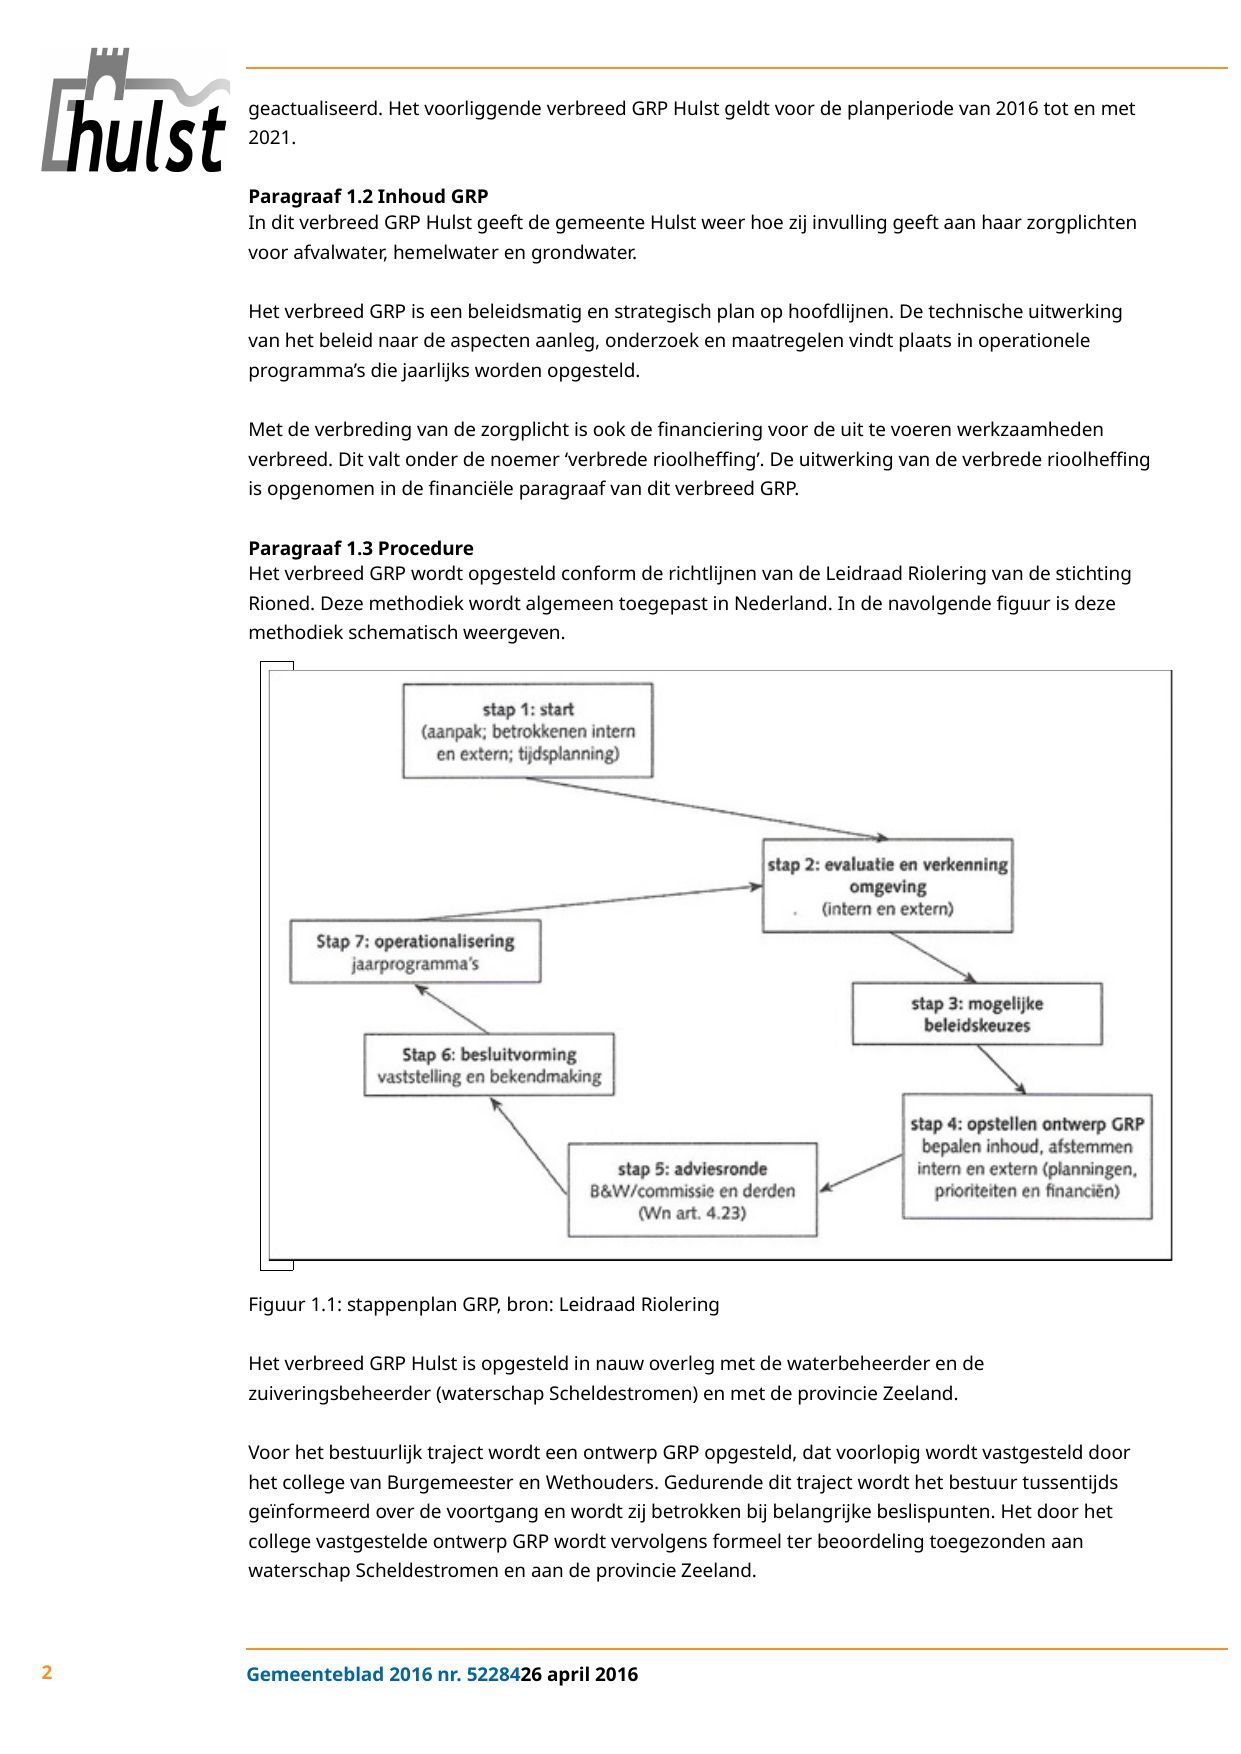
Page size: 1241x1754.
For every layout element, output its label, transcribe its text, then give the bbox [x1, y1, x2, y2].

text Paragraaf 1.2 Inhoud GRP [248, 183, 1152, 209]
text Het verbreed GRP wordt opgesteld conform de richtlijnen van de Leidraad Riolering van de stichting Rioned. Deze methodiek wordt algemeen toegepast in Nederland. In de navolgende figuur is deze methodiek schematisch weergeven. [248, 560, 1152, 645]
text In dit verbreed GRP Hulst geeft de gemeente Hulst weer hoe zij invulling geeft aan haar zorgplichten voor afvalwater, hemelwater en grondwater. [248, 209, 1152, 264]
text Het verbreed GRP Hulst is opgesteld in nauw overleg met de waterbeheerder en de zuiveringsbeheerder (waterschap Scheldestromen) en met de provincie Zeeland. [248, 1351, 1152, 1406]
picture [41, 47, 231, 172]
text Paragraaf 1.3 Procedure [248, 535, 1152, 560]
text geactualiseerd. Het voorliggende verbreed GRP Hulst geldt voor de planperiode van 2016 tot en met 2021. [248, 95, 1152, 150]
text Met de verbreding van de zorgplicht is ook de financiering voor de uit te voeren werkzaamheden verbreed. Dit valt onder de noemer ‘verbrede rioolheffing’. De uitwerking van de verbrede rioolheffing is opgenomen in de financiële paragraaf van dit verbreed GRP. [248, 416, 1152, 501]
picture [268, 670, 1173, 1261]
text Figuur 1.1: stappenplan GRP, bron: Leidraad Riolering [248, 1291, 1152, 1317]
text Het verbreed GRP is een beleidsmatig en strategisch plan op hoofdlijnen. De technische uitwerking van het beleid naar de aspecten aanleg, onderzoek en maatregelen vindt plaats in operationele programma’s die jaarlijks worden opgesteld. [248, 298, 1152, 383]
text Voor het bestuurlijk traject wordt een ontwerp GRP opgesteld, dat voorlopig wordt vastgesteld door het college van Burgemeester en Wethouders. Gedurende dit traject wordt het bestuur tussentijds geïnformeerd over de voortgang en wordt zij betrokken bij belangrijke beslispunten. Het door het college vastgestelde ontwerp GRP wordt vervolgens formeel ter beoordeling toegezonden aan waterschap Scheldestromen en aan de provincie Zeeland. [248, 1439, 1152, 1583]
